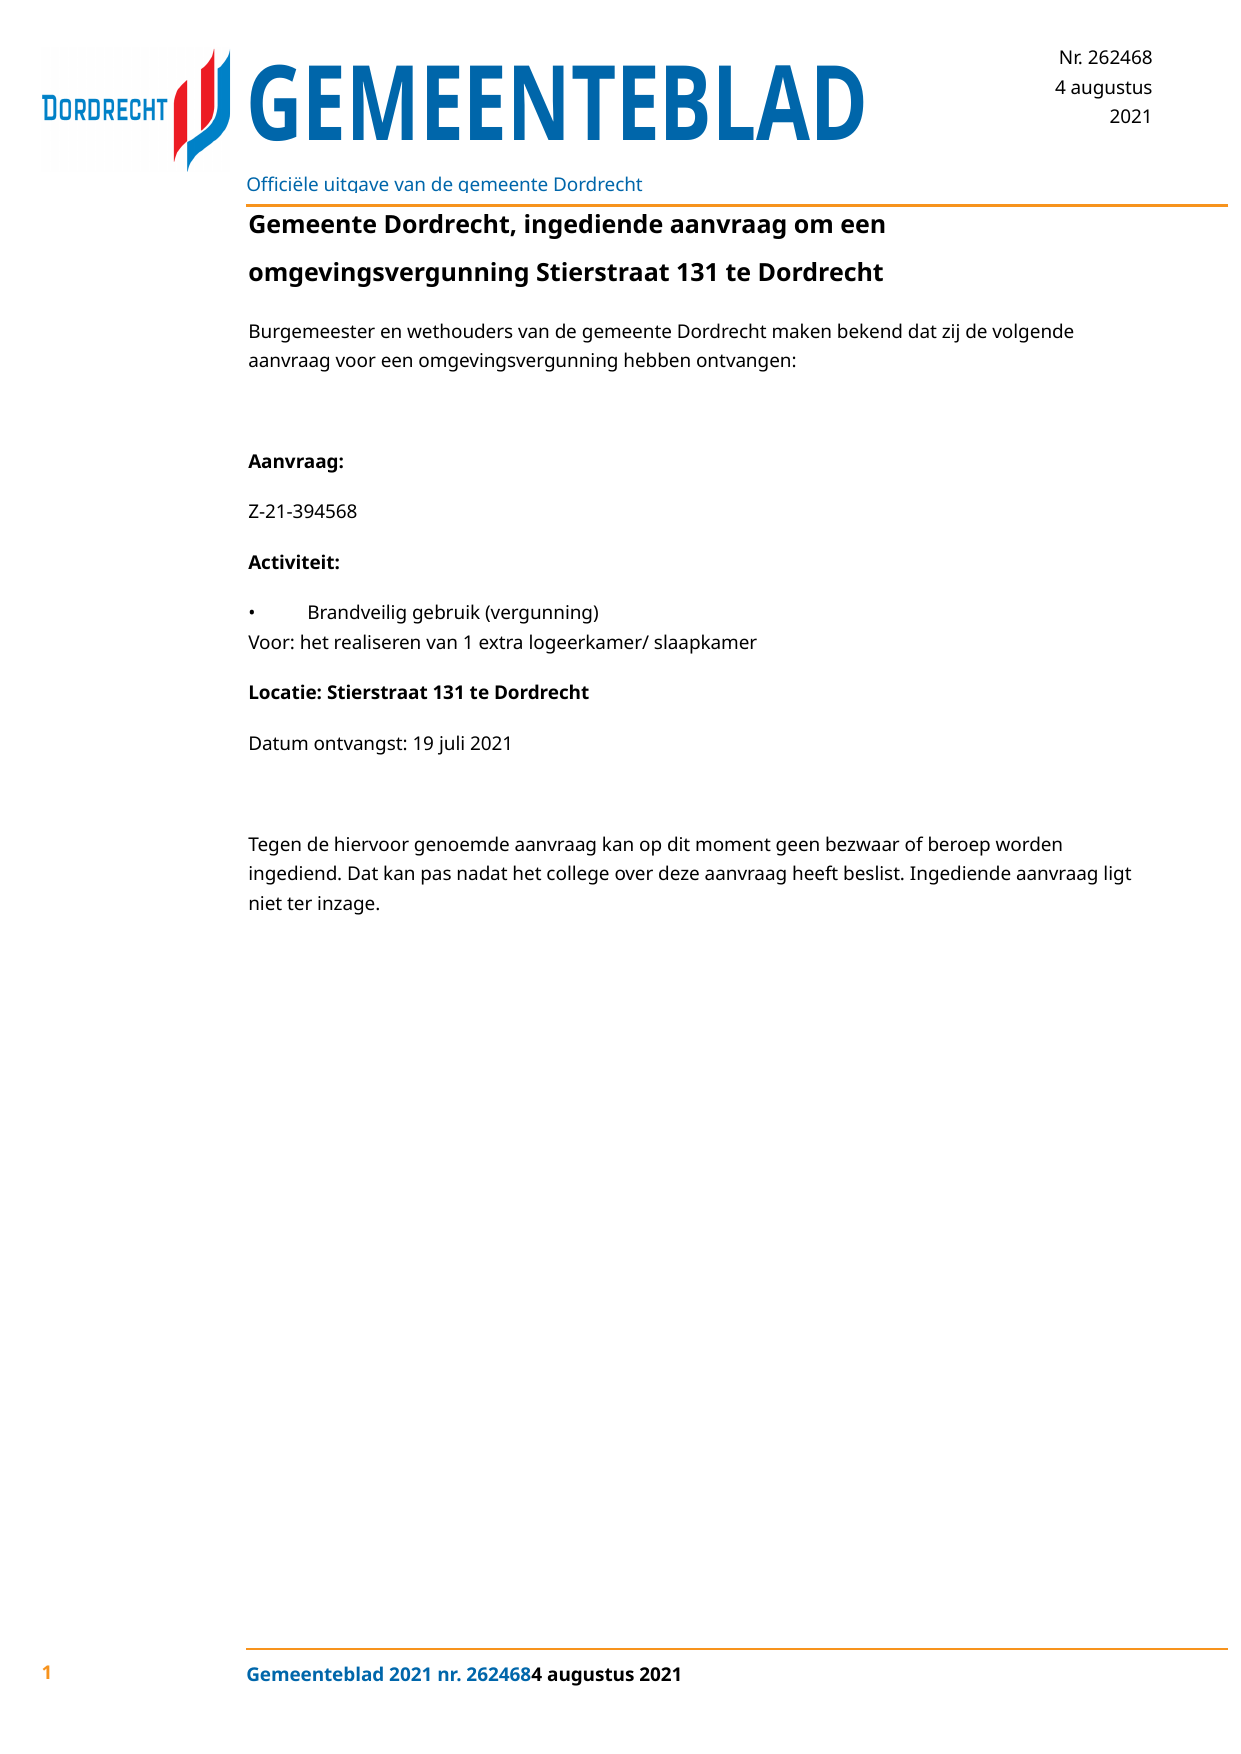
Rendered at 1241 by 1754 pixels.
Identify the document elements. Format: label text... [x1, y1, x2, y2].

text Datum ontvangst: 19 juli 2021 [248, 730, 1152, 756]
picture [41, 47, 231, 172]
text Tegen de hiervoor genoemde aanvraag kan op dit moment geen bezwaar of beroep worden ingediend. Dat kan pas nadat het college over deze aanvraag heeft beslist. Ingediende aanvraag ligt niet ter inzage. [248, 831, 1152, 916]
text Activiteit: [248, 549, 1152, 575]
list Brandveilig gebruik (vergunning) [248, 599, 1152, 625]
text Burgemeester en wethouders van de gemeente Dordrecht maken bekend dat zij de volgende aanvraag voor een omgevingsvergunning hebben ontvangen: [248, 318, 1152, 373]
text Gemeente Dordrecht, ingediende aanvraag om een omgevingsvergunning Stierstraat 131 te Dordrecht [248, 207, 1152, 288]
text Locatie: Stierstraat 131 te Dordrecht [248, 679, 1152, 705]
text Voor: het realiseren van 1 extra logeerkamer/ slaapkamer [248, 629, 1152, 655]
text Z-21-394568 [248, 499, 1152, 524]
text Aanvraag: [248, 448, 1152, 474]
